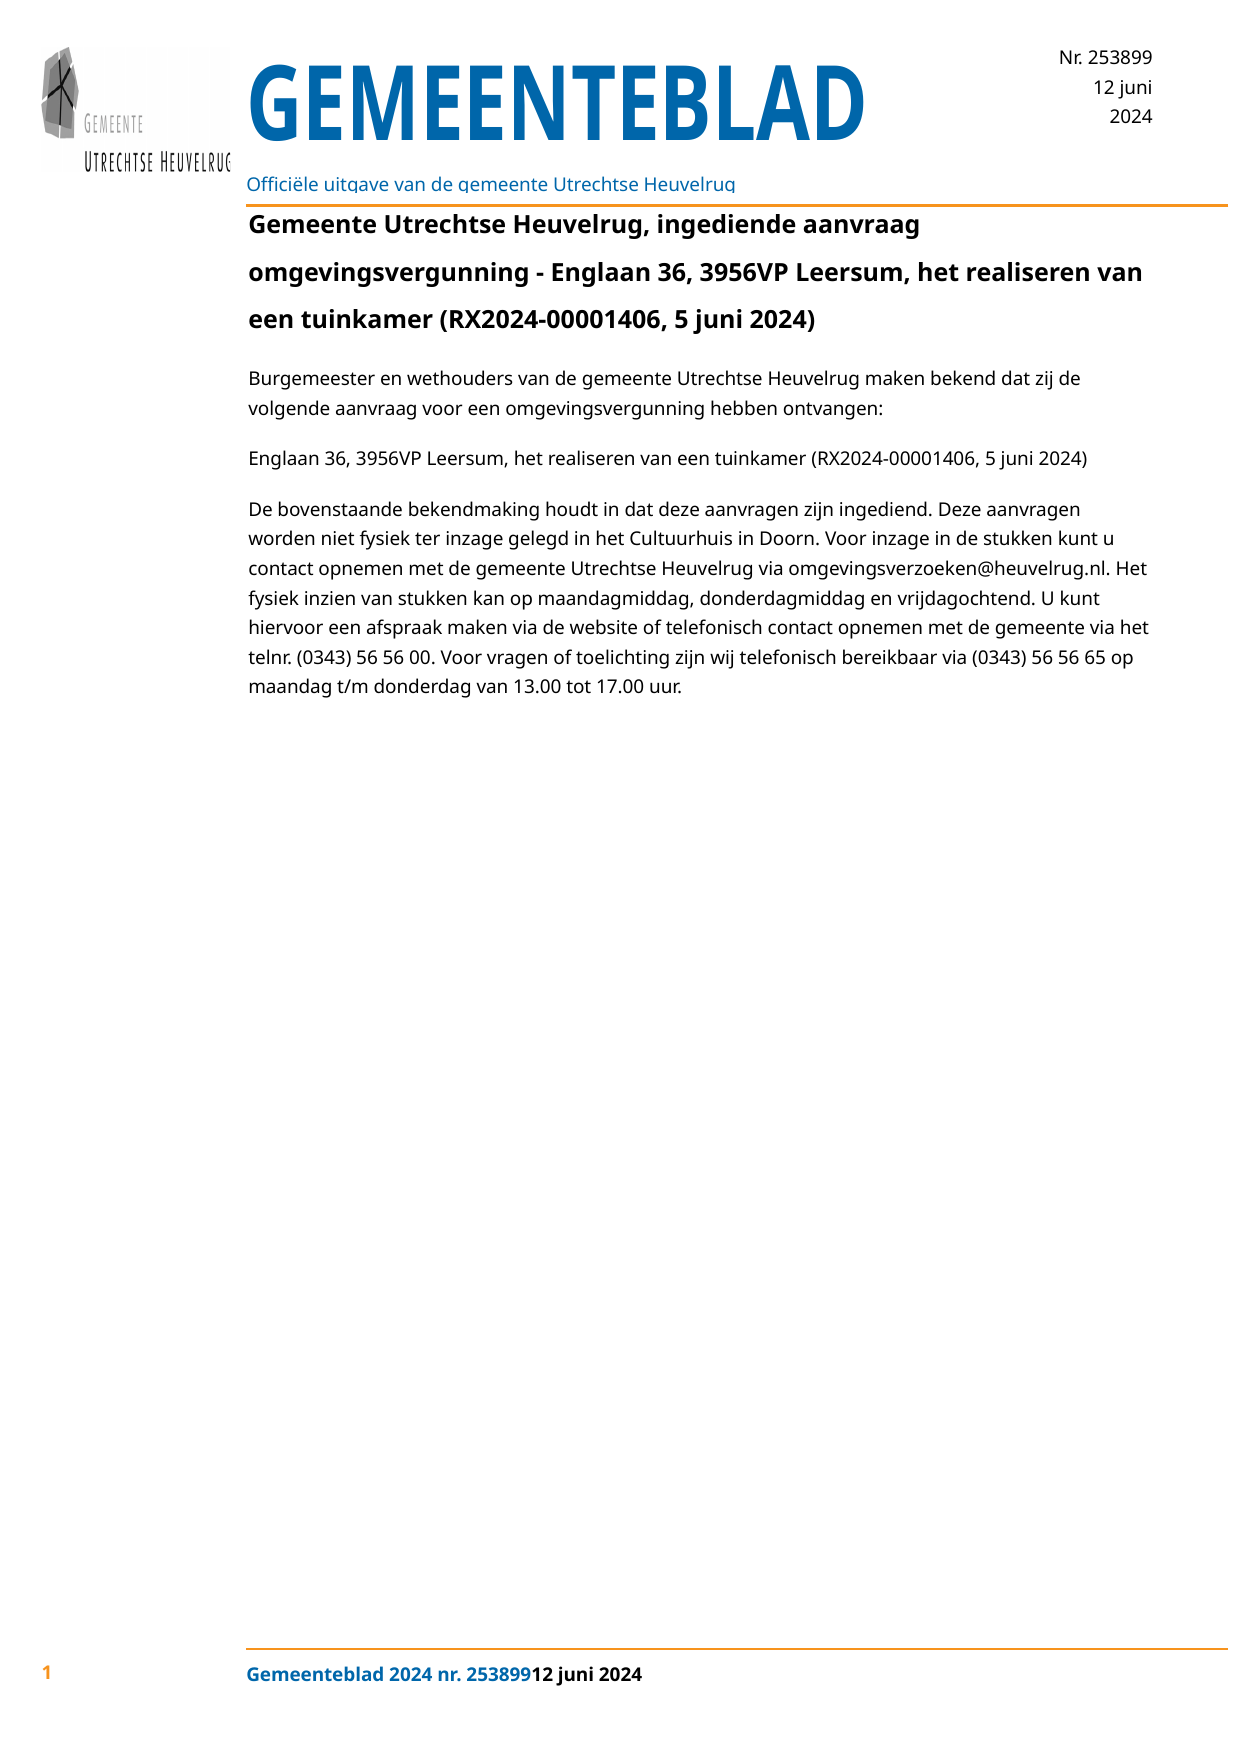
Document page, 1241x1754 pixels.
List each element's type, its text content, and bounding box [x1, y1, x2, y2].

text Burgemeester en wethouders van de gemeente Utrechtse Heuvelrug maken bekend dat zij de volgende aanvraag voor een omgevingsvergunning hebben ontvangen: [248, 366, 1152, 421]
picture [41, 47, 231, 172]
text De bovenstaande bekendmaking houdt in dat deze aanvragen zijn ingediend. Deze aanvragen worden niet fysiek ter inzage gelegd in het Cultuurhuis in Doorn. Voor inzage in de stukken kunt u contact opnemen met de gemeente Utrechtse Heuvelrug via omgevingsverzoeken@heuvelrug.nl. Het fysiek inzien van stukken kan op maandagmiddag, donderdagmiddag en vrijdagochtend. U kunt hiervoor een afspraak maken via de website of telefonisch contact opnemen met de gemeente via het telnr. (0343) 56 56 00. Voor vragen of toelichting zijn wij telefonisch bereikbaar via (0343) 56 56 65 op maandag t/m donderdag van 13.00 tot 17.00 uur. [248, 496, 1152, 699]
text Englaan 36, 3956VP Leersum, het realiseren van een tuinkamer (RX2024-00001406, 5 juni 2024) [248, 446, 1152, 471]
text Gemeente Utrechtse Heuvelrug, ingediende aanvraag omgevingsvergunning - Englaan 36, 3956VP Leersum, het realiseren van een tuinkamer (RX2024-00001406, 5 juni 2024) [248, 207, 1152, 336]
